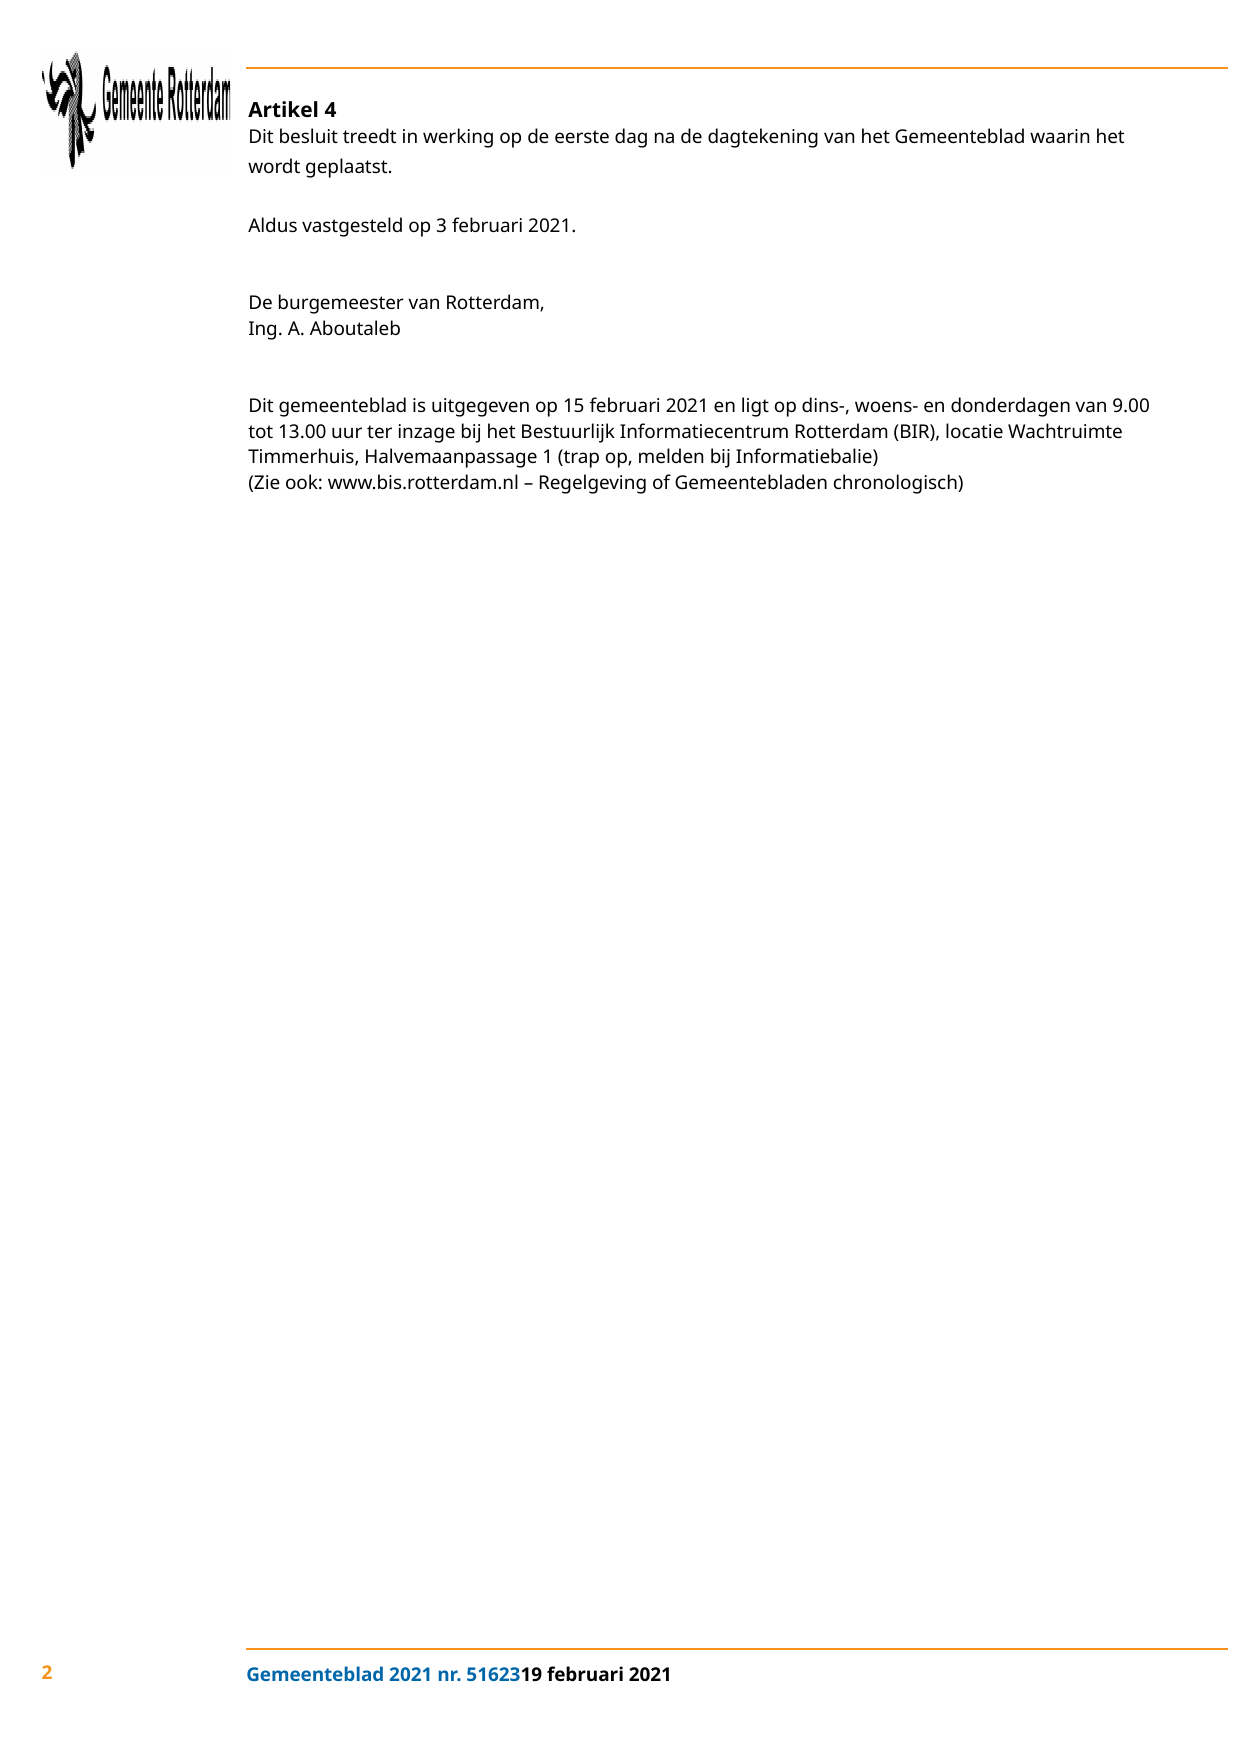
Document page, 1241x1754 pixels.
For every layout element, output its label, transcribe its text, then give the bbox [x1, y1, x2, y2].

text Dit besluit treedt in werking op de eerste dag na de dagtekening van het Gemeenteblad waarin het wordt geplaatst. [248, 123, 1152, 178]
text Aldus vastgesteld op 3 februari 2021. [248, 212, 1152, 238]
text De burgemeester van Rotterdam, [248, 289, 1152, 315]
picture [41, 47, 231, 172]
text Ing. A. Aboutaleb [248, 315, 1152, 341]
text (Zie ook: www.bis.rotterdam.nl – Regelgeving of Gemeentebladen chronologisch) [248, 469, 1152, 495]
text Dit gemeenteblad is uitgegeven op 15 februari 2021 en ligt op dins-, woens- en donderdagen van 9.00 tot 13.00 uur ter inzage bij het Bestuurlijk Informatiecentrum Rotterdam (BIR), locatie Wachtruimte Timmerhuis, Halvemaanpassage 1 (trap op, melden bij Informatiebalie) [248, 392, 1152, 469]
text Artikel 4 [248, 95, 1152, 123]
